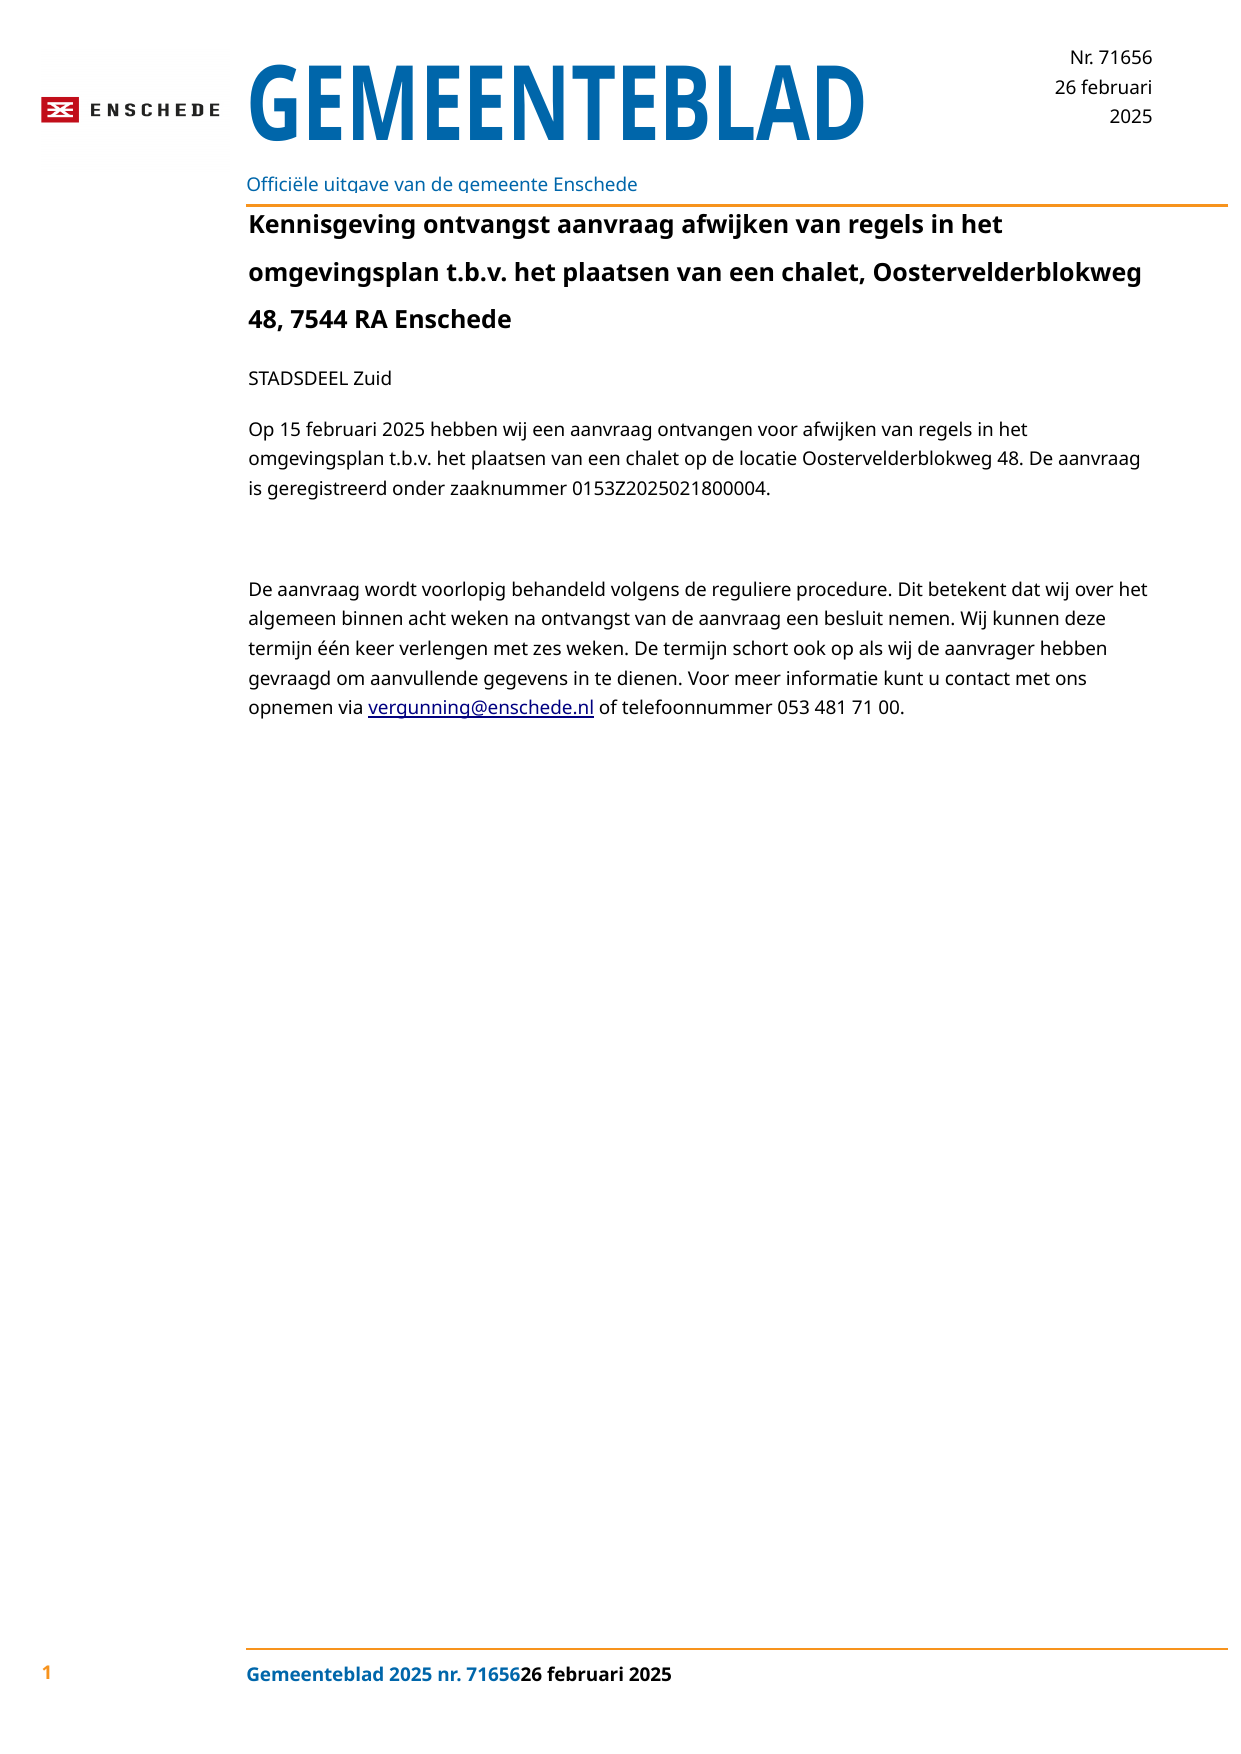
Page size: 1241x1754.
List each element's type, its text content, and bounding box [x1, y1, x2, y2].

text De aanvraag wordt voorlopig behandeld volgens de reguliere procedure. Dit betekent dat wij over het algemeen binnen acht weken na ontvangst van de aanvraag een besluit nemen. Wij kunnen deze termijn één keer verlengen met zes weken. De termijn schort ook op als wij de aanvrager hebben gevraagd om aanvullende gegevens in te dienen. Voor meer informatie kunt u contact met ons opnemen via vergunning@enschede.nl of telefoonnummer 053 481 71 00. [248, 576, 1152, 720]
text Op 15 februari 2025 hebben wij een aanvraag ontvangen voor afwijken van regels in het omgevingsplan t.b.v. het plaatsen van een chalet op de locatie Oostervelderblokweg 48. De aanvraag is geregistreerd onder zaaknummer 0153Z2025021800004. [248, 416, 1152, 501]
text STADSDEEL Zuid [248, 366, 1152, 391]
text Kennisgeving ontvangst aanvraag afwijken van regels in het omgevingsplan t.b.v. het plaatsen van een chalet, Oostervelderblokweg 48, 7544 RA Enschede [248, 207, 1152, 336]
picture [41, 47, 231, 172]
